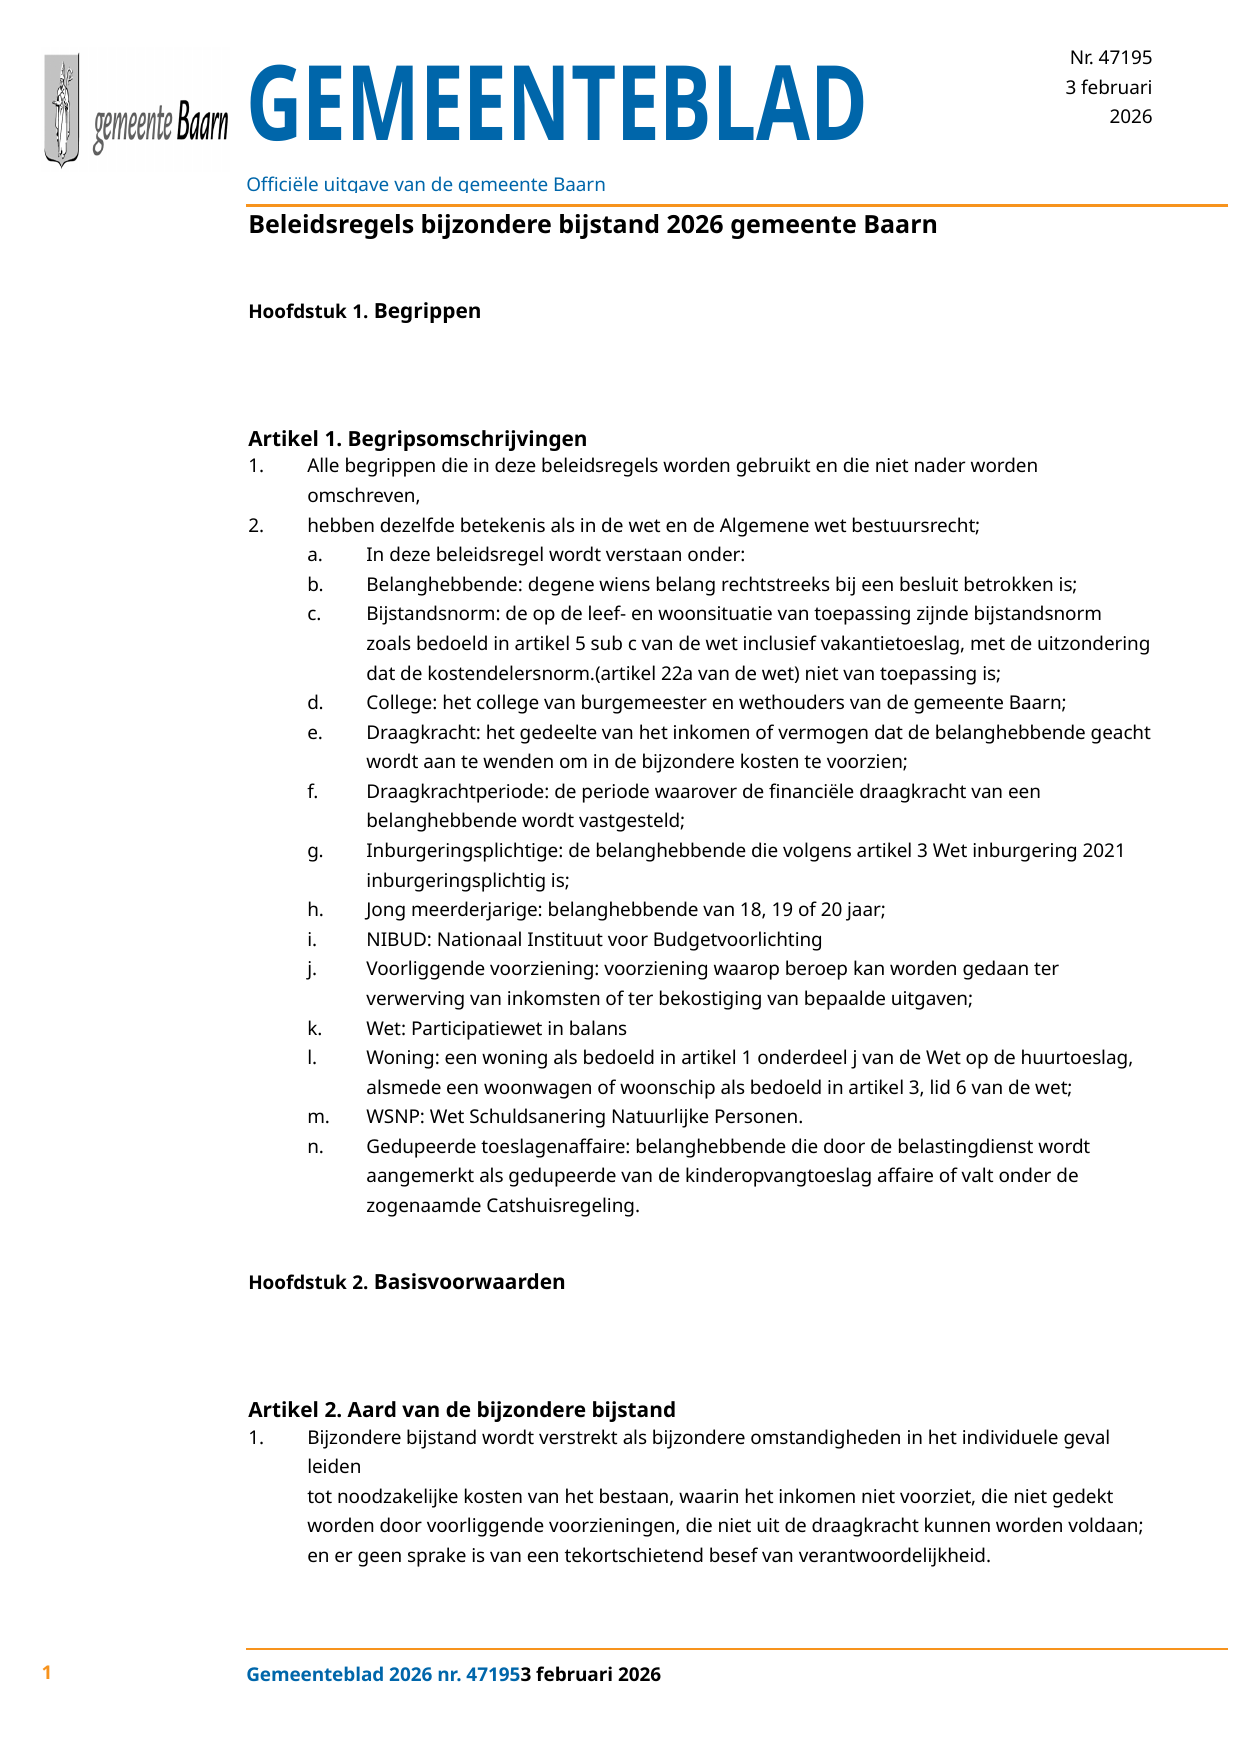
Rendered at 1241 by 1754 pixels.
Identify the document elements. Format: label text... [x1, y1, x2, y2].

list Bijstandsnorm: de op de leef- en woonsituatie van toepassing zijnde bijstandsnorm zoals bedoeld in artikel 5 sub c van de wet inclusief vakantietoeslag, met de uitzondering dat de kostendelersnorm.(artikel 22a van de wet) niet van toepassing is; [307, 601, 1152, 685]
list NIBUD: Nationaal Instituut voor Budgetvoorlichting [307, 926, 1152, 952]
text Hoofdstuk 1. Begrippen [248, 296, 1152, 324]
text Beleidsregels bijzondere bijstand 2026 gemeente Baarn [248, 207, 1152, 241]
list Gedupeerde toeslagenaffaire: belanghebbende die door de belastingdienst wordt aangemerkt als gedupeerde van de kinderopvangtoeslag affaire of valt onder de zogenaamde Catshuisregeling. [307, 1133, 1152, 1218]
list Voorliggende voorziening: voorziening waarop beroep kan worden gedaan ter verwerving van inkomsten of ter bekostiging van bepaalde uitgaven; [307, 956, 1152, 1011]
list Draagkracht: het gedeelte van het inkomen of vermogen dat de belanghebbende geacht wordt aan te wenden om in de bijzondere kosten te voorzien; [307, 719, 1152, 774]
list WSNP: Wet Schuldsanering Natuurlijke Personen. [307, 1103, 1152, 1129]
text Artikel 2. Aard van de bijzondere bijstand [248, 1396, 1152, 1424]
list Draagkrachtperiode: de periode waarover de financiële draagkracht van een belanghebbende wordt vastgesteld; [307, 778, 1152, 833]
text Hoofdstuk 2. Basisvoorwaarden [248, 1267, 1152, 1296]
text Artikel 1. Begripsomschrijvingen [248, 424, 1152, 453]
list tot noodzakelijke kosten van het bestaan, waarin het inkomen niet voorziet, die niet gedekt [248, 1483, 1152, 1509]
picture [41, 47, 231, 172]
list College: het college van burgemeester en wethouders van de gemeente Baarn; [307, 689, 1152, 715]
list Inburgeringsplichtige: de belanghebbende die volgens artikel 3 Wet inburgering 2021 inburgeringsplichtig is; [307, 837, 1152, 892]
list Wet: Participatiewet in balans [307, 1015, 1152, 1040]
list Alle begrippen die in deze beleidsregels worden gebruikt en die niet nader worden omschreven, [248, 453, 1152, 508]
list worden door voorliggende voorzieningen, die niet uit de draagkracht kunnen worden voldaan; en er geen sprake is van een tekortschietend besef van verantwoordelijkheid. [248, 1513, 1152, 1568]
list In deze beleidsregel wordt verstaan onder: [307, 541, 1152, 567]
list Belanghebbende: degene wiens belang rechtstreeks bij een besluit betrokken is; [307, 571, 1152, 597]
list Woning: een woning als bedoeld in artikel 1 onderdeel j van de Wet op de huurtoeslag, alsmede een woonwagen of woonschip als bedoeld in artikel 3, lid 6 van de wet; [307, 1044, 1152, 1099]
list Bijzondere bijstand wordt verstrekt als bijzondere omstandigheden in het individuele geval leiden [248, 1424, 1152, 1479]
list Jong meerderjarige: belanghebbende van 18, 19 of 20 jaar; [307, 896, 1152, 922]
list hebben dezelfde betekenis als in de wet en de Algemene wet bestuursrecht; [248, 512, 1152, 537]
